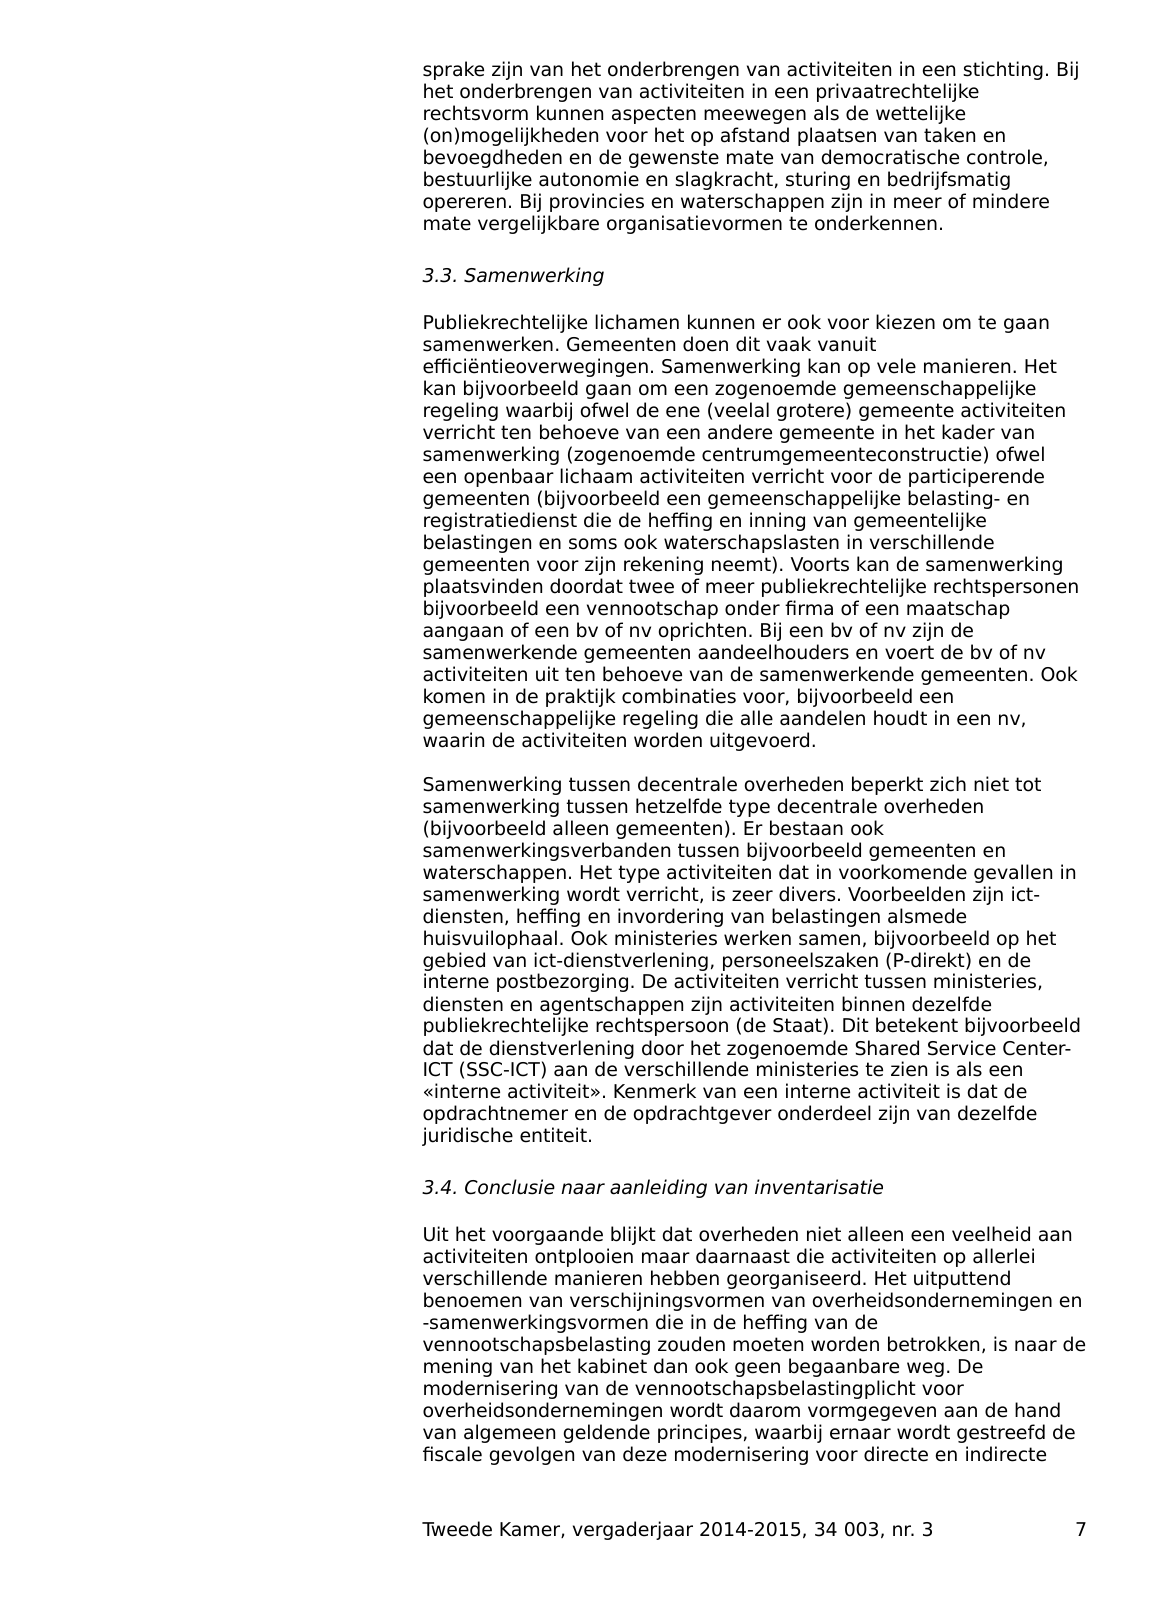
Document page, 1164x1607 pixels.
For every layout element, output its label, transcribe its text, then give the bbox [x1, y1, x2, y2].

subtitle 3.4. Conclusie naar aanleiding van inventarisatie [422, 1177, 1087, 1199]
text Uit het voorgaande blijkt dat overheden niet alleen een veelheid aan activiteiten ontplooien maar daarnaast die activiteiten op allerlei verschillende manieren hebben georganiseerd. Het uitputtend benoemen van verschijningsvormen van overheidsondernemingen en -samenwerkingsvormen die in de heffing van de vennootschapsbelasting zouden moeten worden betrokken, is naar de mening van het kabinet dan ook geen begaanbare weg. De modernisering van de vennootschapsbelastingplicht voor overheidsondernemingen wordt daarom vormgegeven aan de hand van algemeen geldende principes, waarbij ernaar wordt gestreefd de fiscale gevolgen van deze modernisering voor directe en indirecte [422, 1224, 1087, 1466]
text Samenwerking tussen decentrale overheden beperkt zich niet tot samenwerking tussen hetzelfde type decentrale overheden (bijvoorbeeld alleen gemeenten). Er bestaan ook samenwerkingsverbanden tussen bijvoorbeeld gemeenten en waterschappen. Het type activiteiten dat in voorkomende gevallen in samenwerking wordt verricht, is zeer divers. Voorbeelden zijn ict-diensten, heffing en invordering van belastingen alsmede huisvuilophaal. Ook ministeries werken samen, bijvoorbeeld op het gebied van ict-dienstverlening, personeelszaken (P-direkt) en de interne postbezorging. De activiteiten verricht tussen ministeries, diensten en agentschappen zijn activiteiten binnen dezelfde publiekrechtelijke rechtspersoon (de Staat). Dit betekent bijvoorbeeld dat de dienstverlening door het zogenoemde Shared Service Center-ICT (SSC-ICT) aan de verschillende ministeries te zien is als een «interne activiteit». Kenmerk van een interne activiteit is dat de opdrachtnemer en de opdrachtgever onderdeel zijn van dezelfde juridische entiteit. [422, 774, 1087, 1147]
text sprake zijn van het onderbrengen van activiteiten in een stichting. Bij het onderbrengen van activiteiten in een privaatrechtelijke rechtsvorm kunnen aspecten meewegen als de wettelijke (on)mogelijkheden voor het op afstand plaatsen van taken en bevoegdheden en de gewenste mate van democratische controle, bestuurlijke autonomie en slagkracht, sturing en bedrijfsmatig opereren. Bij provincies en waterschappen zijn in meer of mindere mate vergelijkbare organisatievormen te onderkennen. [422, 59, 1087, 235]
subtitle 3.3. Samenwerking [422, 265, 1087, 287]
text Publiekrechtelijke lichamen kunnen er ook voor kiezen om te gaan samenwerken. Gemeenten doen dit vaak vanuit efficiëntieoverwegingen. Samenwerking kan op vele manieren. Het kan bijvoorbeeld gaan om een zogenoemde gemeenschappelijke regeling waarbij ofwel de ene (veelal grotere) gemeente activiteiten verricht ten behoeve van een andere gemeente in het kader van samenwerking (zogenoemde centrumgemeenteconstructie) ofwel een openbaar lichaam activiteiten verricht voor de participerende gemeenten (bijvoorbeeld een gemeenschappelijke belasting- en registratiedienst die de heffing en inning van gemeentelijke belastingen en soms ook waterschapslasten in verschillende gemeenten voor zijn rekening neemt). Voorts kan de samenwerking plaatsvinden doordat twee of meer publiekrechtelijke rechtspersonen bijvoorbeeld een vennootschap onder firma of een maatschap aangaan of een bv of nv oprichten. Bij een bv of nv zijn de samenwerkende gemeenten aandeelhouders en voert de bv of nv activiteiten uit ten behoeve van de samenwerkende gemeenten. Ook komen in de praktijk combinaties voor, bijvoorbeeld een gemeenschappelijke regeling die alle aandelen houdt in een nv, waarin de activiteiten worden uitgevoerd. [422, 312, 1087, 751]
